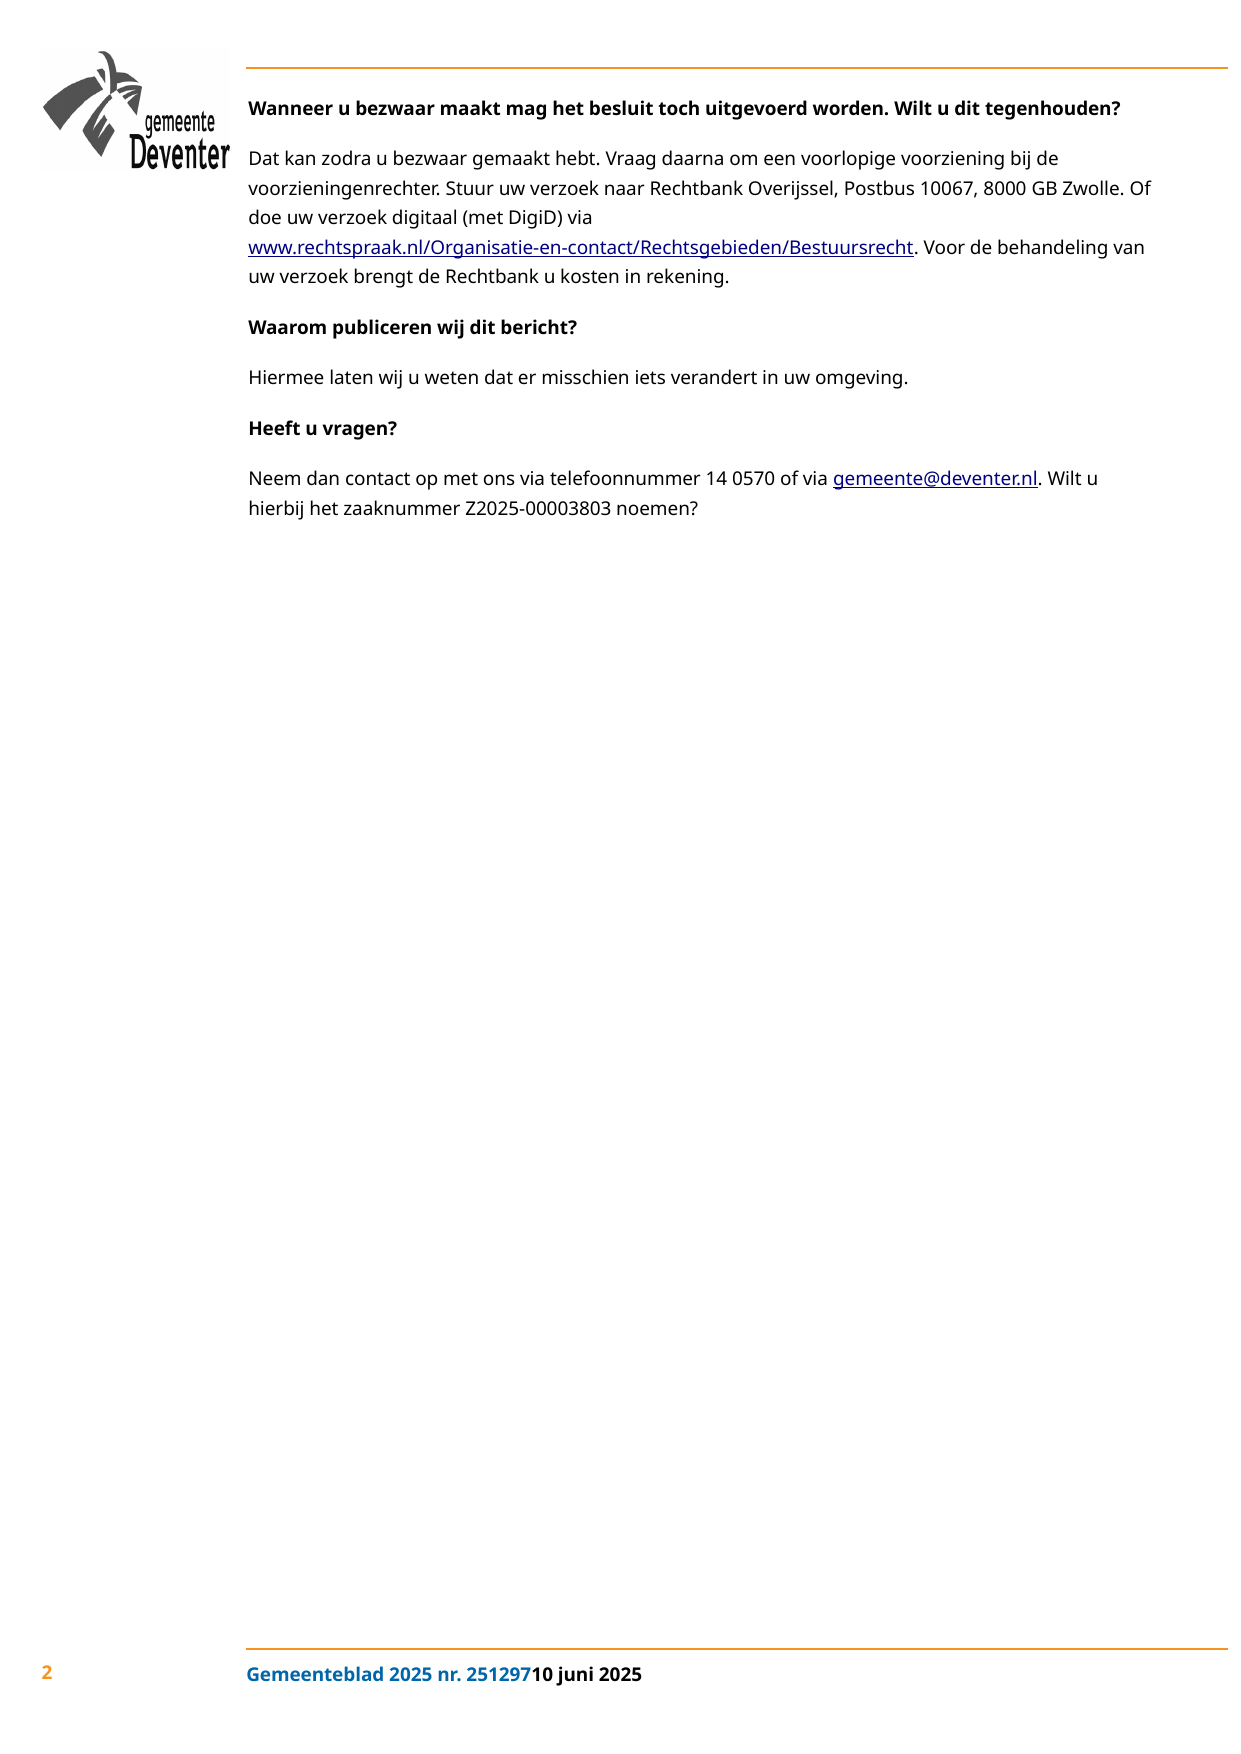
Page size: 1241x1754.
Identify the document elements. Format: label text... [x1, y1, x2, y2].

text Waarom publiceren wij dit bericht? [248, 314, 1152, 340]
text Wanneer u bezwaar maakt mag het besluit toch uitgevoerd worden. Wilt u dit tegenhouden? [248, 95, 1152, 121]
text Dat kan zodra u bezwaar gemaakt hebt. Vraag daarna om een voorlopige voorziening bij de voorzieningenrechter. Stuur uw verzoek naar Rechtbank Overijssel, Postbus 10067, 8000 GB Zwolle. Of doe uw verzoek digitaal (met DigiD) via www.rechtspraak.nl/Organisatie-en-contact/Rechtsgebieden/Bestuursrecht. Voor de behandeling van uw verzoek brengt de Rechtbank u kosten in rekening. [248, 145, 1152, 289]
text Neem dan contact op met ons via telefoonnummer 14 0570 of via gemeente@deventer.nl. Wilt u hierbij het zaaknummer Z2025-00003803 noemen? [248, 465, 1152, 521]
picture [41, 47, 231, 172]
text Hiermee laten wij u weten dat er misschien iets verandert in uw omgeving. [248, 364, 1152, 390]
text Heeft u vragen? [248, 415, 1152, 441]
